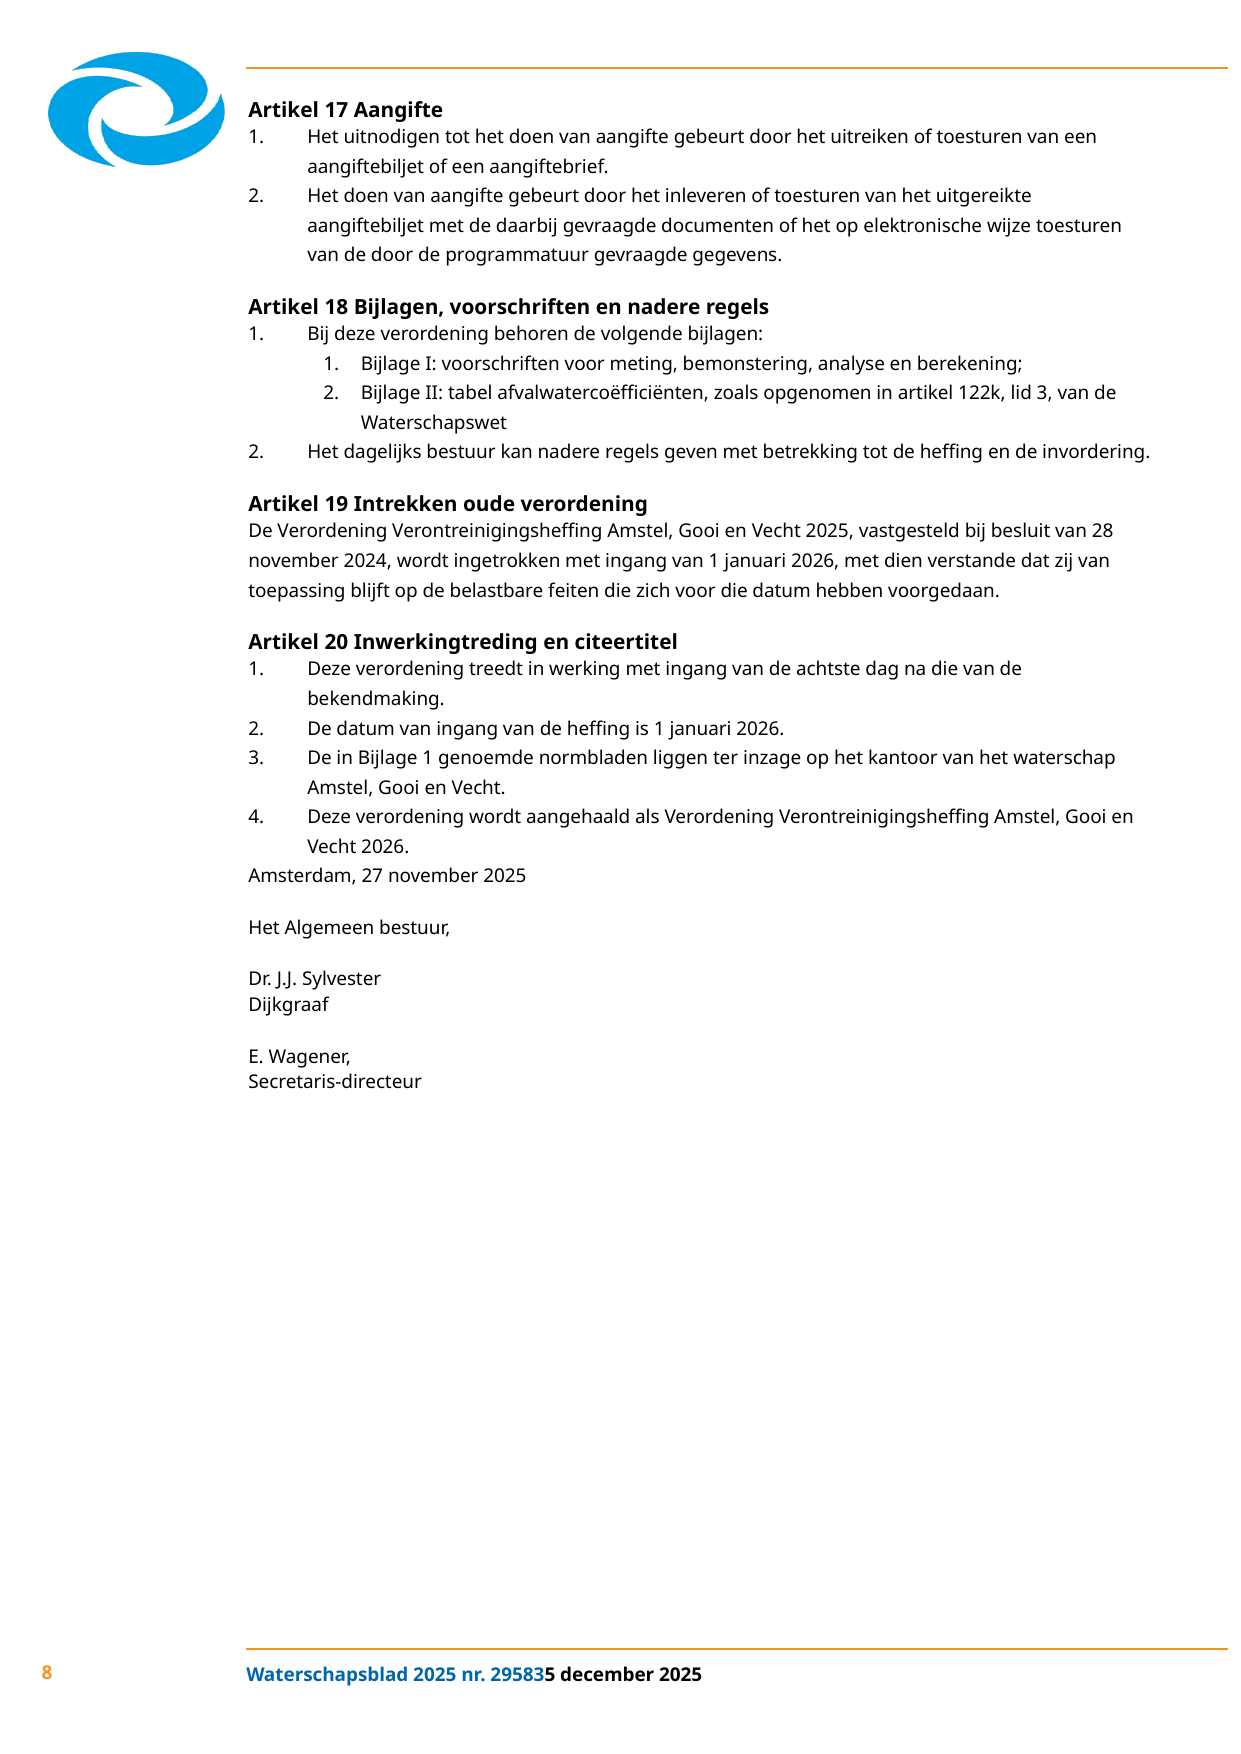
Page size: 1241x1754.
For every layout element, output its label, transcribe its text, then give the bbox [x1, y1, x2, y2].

text Amsterdam, 27 november 2025 [248, 863, 1152, 888]
text Dr. J.J. Sylvester [248, 966, 1152, 991]
list Deze verordening wordt aangehaald als Verordening Verontreinigingsheffing Amstel, Gooi en Vecht 2026. [248, 803, 1152, 859]
text Het Algemeen bestuur, [248, 914, 1152, 940]
text Artikel 18 Bijlagen, voorschriften en nadere regels [248, 292, 1152, 320]
text Artikel 20 Inwerkingtreding en citeertitel [248, 627, 1152, 656]
text Artikel 19 Intrekken oude verordening [248, 489, 1152, 518]
text Artikel 17 Aangifte [248, 95, 1152, 123]
list Het uitnodigen tot het doen van aangifte gebeurt door het uitreiken of toesturen van een aangiftebiljet of een aangiftebrief. [248, 123, 1152, 178]
list Bij deze verordening behoren de volgende bijlagen: [248, 320, 1152, 346]
list Bijlage I: voorschriften voor meting, bemonstering, analyse en berekening; [323, 350, 1152, 376]
text De Verordening Verontreinigingsheffing Amstel, Gooi en Vecht 2025, vastgesteld bij besluit van 28 november 2024, wordt ingetrokken met ingang van 1 januari 2026, met dien verstande dat zij van toepassing blijft op de belastbare feiten die zich voor die datum hebben voorgedaan. [248, 518, 1152, 602]
list De in Bijlage 1 genoemde normbladen liggen ter inzage op het kantoor van het waterschap Amstel, Gooi en Vecht. [248, 744, 1152, 800]
text Secretaris-directeur [248, 1068, 1152, 1094]
list Bijlage II: tabel afvalwatercoëfficiënten, zoals opgenomen in artikel 122k, lid 3, van de Waterschapswet [323, 379, 1152, 435]
list De datum van ingang van de heffing is 1 januari 2026. [248, 715, 1152, 741]
list Het doen van aangifte gebeurt door het inleveren of toesturen van het uitgereikte aangiftebiljet met de daarbij gevraagde documenten of het op elektronische wijze toesturen van de door de programmatuur gevraagde gegevens. [248, 182, 1152, 267]
text Dijkgraaf [248, 991, 1152, 1017]
text E. Wagener, [248, 1043, 1152, 1068]
list Het dagelijks bestuur kan nadere regels geven met betrekking tot de heffing en de invordering. [248, 439, 1152, 464]
picture [41, 47, 231, 172]
list Deze verordening treedt in werking met ingang van de achtste dag na die van de bekendmaking. [248, 656, 1152, 711]
